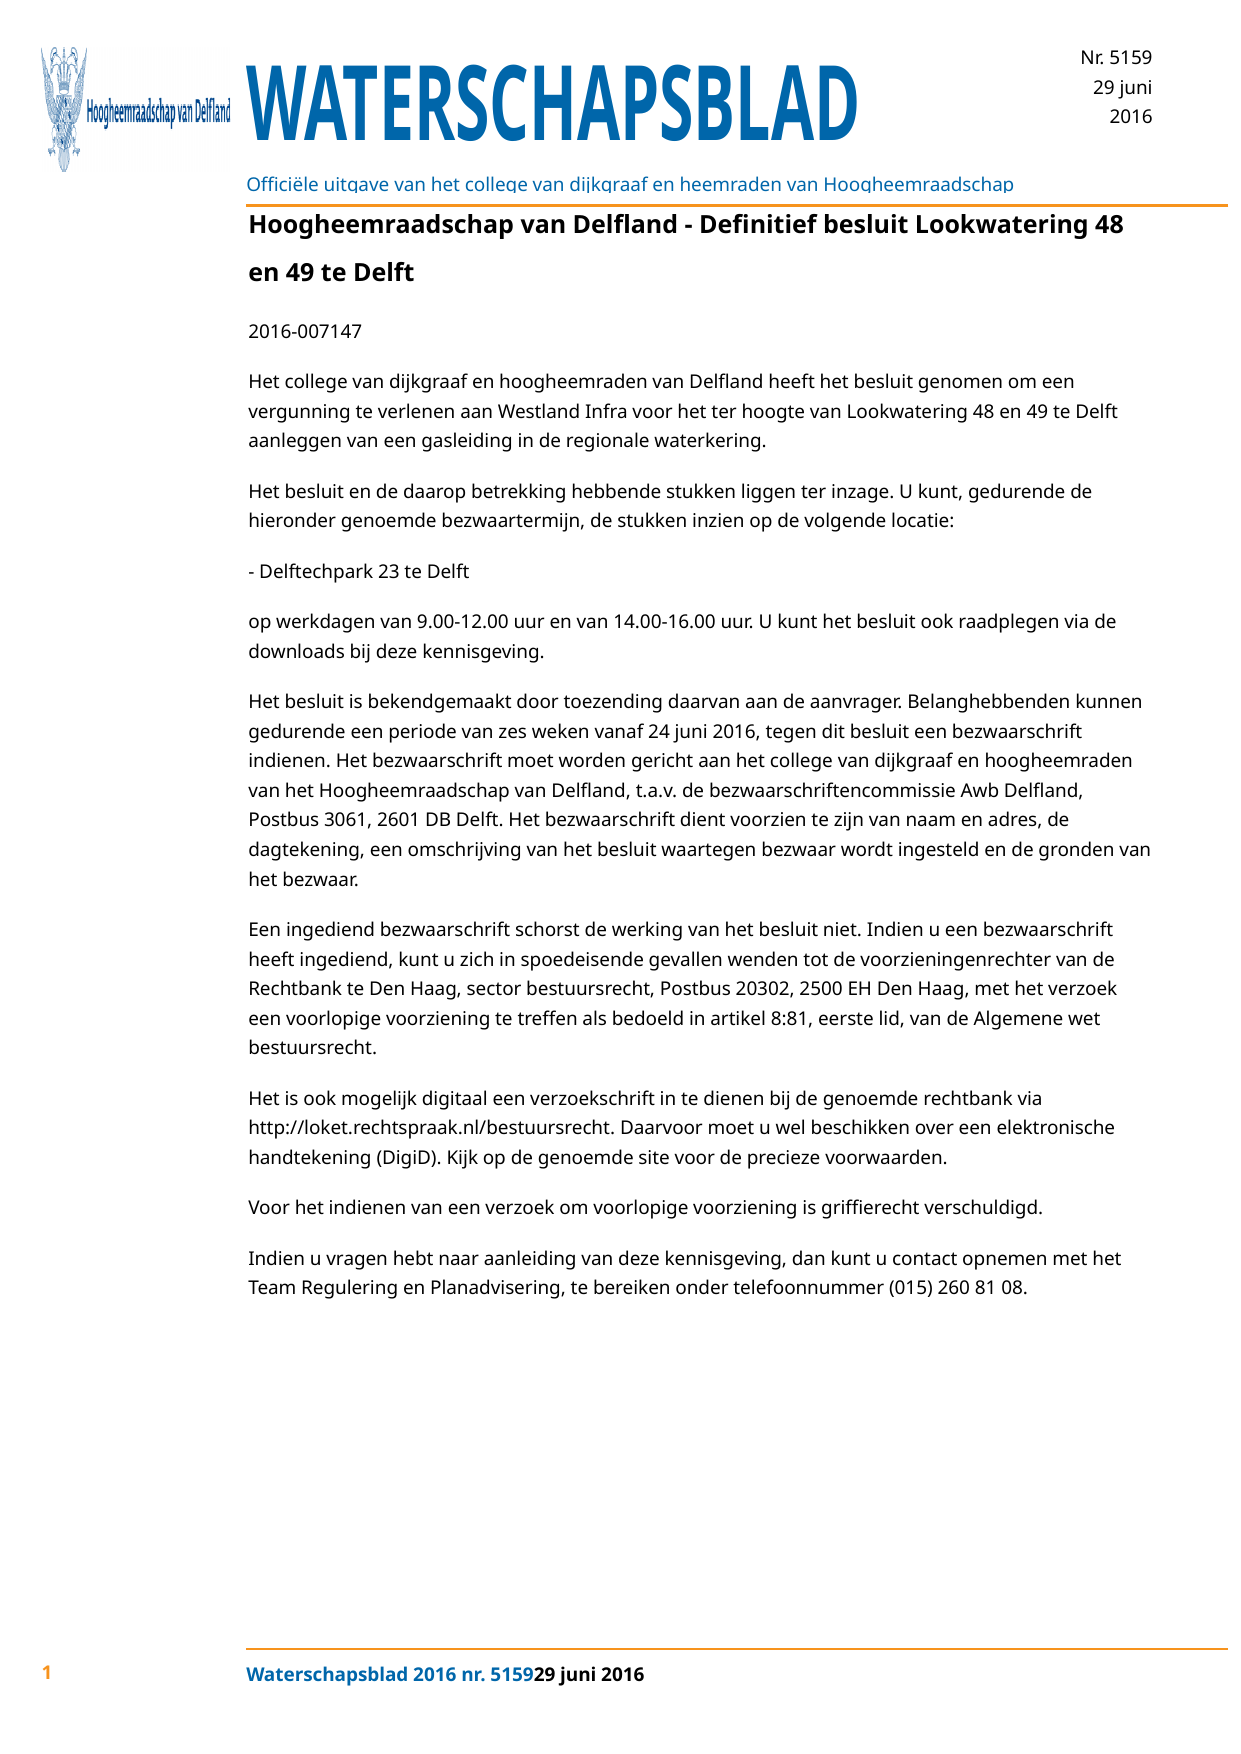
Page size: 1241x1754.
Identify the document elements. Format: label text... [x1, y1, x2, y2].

text 2016-007147 [248, 318, 1152, 344]
text Het besluit en de daarop betrekking hebbende stukken liggen ter inzage. U kunt, gedurende de hieronder genoemde bezwaartermijn, de stukken inzien op de volgende locatie: [248, 478, 1152, 533]
text op werkdagen van 9.00-12.00 uur en van 14.00-16.00 uur. U kunt het besluit ook raadplegen via de downloads bij deze kennisgeving. [248, 608, 1152, 664]
text Het college van dijkgraaf en hoogheemraden van Delfland heeft het besluit genomen om een vergunning te verlenen aan Westland Infra voor het ter hoogte van Lookwatering 48 en 49 te Delft aanleggen van een gasleiding in de regionale waterkering. [248, 368, 1152, 453]
text Het besluit is bekendgemaakt door toezending daarvan aan de aanvrager. Belanghebbenden kunnen gedurende een periode van zes weken vanaf 24 juni 2016, tegen dit besluit een bezwaarschrift indienen. Het bezwaarschrift moet worden gericht aan het college van dijkgraaf en hoogheemraden van het Hoogheemraadschap van Delfland, t.a.v. de bezwaarschriftencommissie Awb Delfland, Postbus 3061, 2601 DB Delft. Het bezwaarschrift dient voorzien te zijn van naam en adres, de dagtekening, een omschrijving van het besluit waartegen bezwaar wordt ingesteld en de gronden van het bezwaar. [248, 688, 1152, 892]
text - Delftechpark 23 te Delft [248, 558, 1152, 584]
text Indien u vragen hebt naar aanleiding van deze kennisgeving, dan kunt u contact opnemen met het Team Regulering en Planadvisering, te bereiken onder telefoonnummer (015) 260 81 08. [248, 1245, 1152, 1300]
picture [41, 47, 231, 172]
text Hoogheemraadschap van Delfland - Definitief besluit Lookwatering 48 en 49 te Delft [248, 207, 1152, 288]
text Het is ook mogelijk digitaal een verzoekschrift in te dienen bij de genoemde rechtbank via http://loket.rechtspraak.nl/bestuursrecht. Daarvoor moet u wel beschikken over een elektronische handtekening (DigiD). Kijk op de genoemde site voor de precieze voorwaarden. [248, 1085, 1152, 1170]
text Voor het indienen van een verzoek om voorlopige voorziening is griffierecht verschuldigd. [248, 1194, 1152, 1220]
text Een ingediend bezwaarschrift schorst de werking van het besluit niet. Indien u een bezwaarschrift heeft ingediend, kunt u zich in spoedeisende gevallen wenden tot de voorzieningenrechter van de Rechtbank te Den Haag, sector bestuursrecht, Postbus 20302, 2500 EH Den Haag, met het verzoek een voorlopige voorziening te treffen als bedoeld in artikel 8:81, eerste lid, van de Algemene wet bestuursrecht. [248, 916, 1152, 1060]
